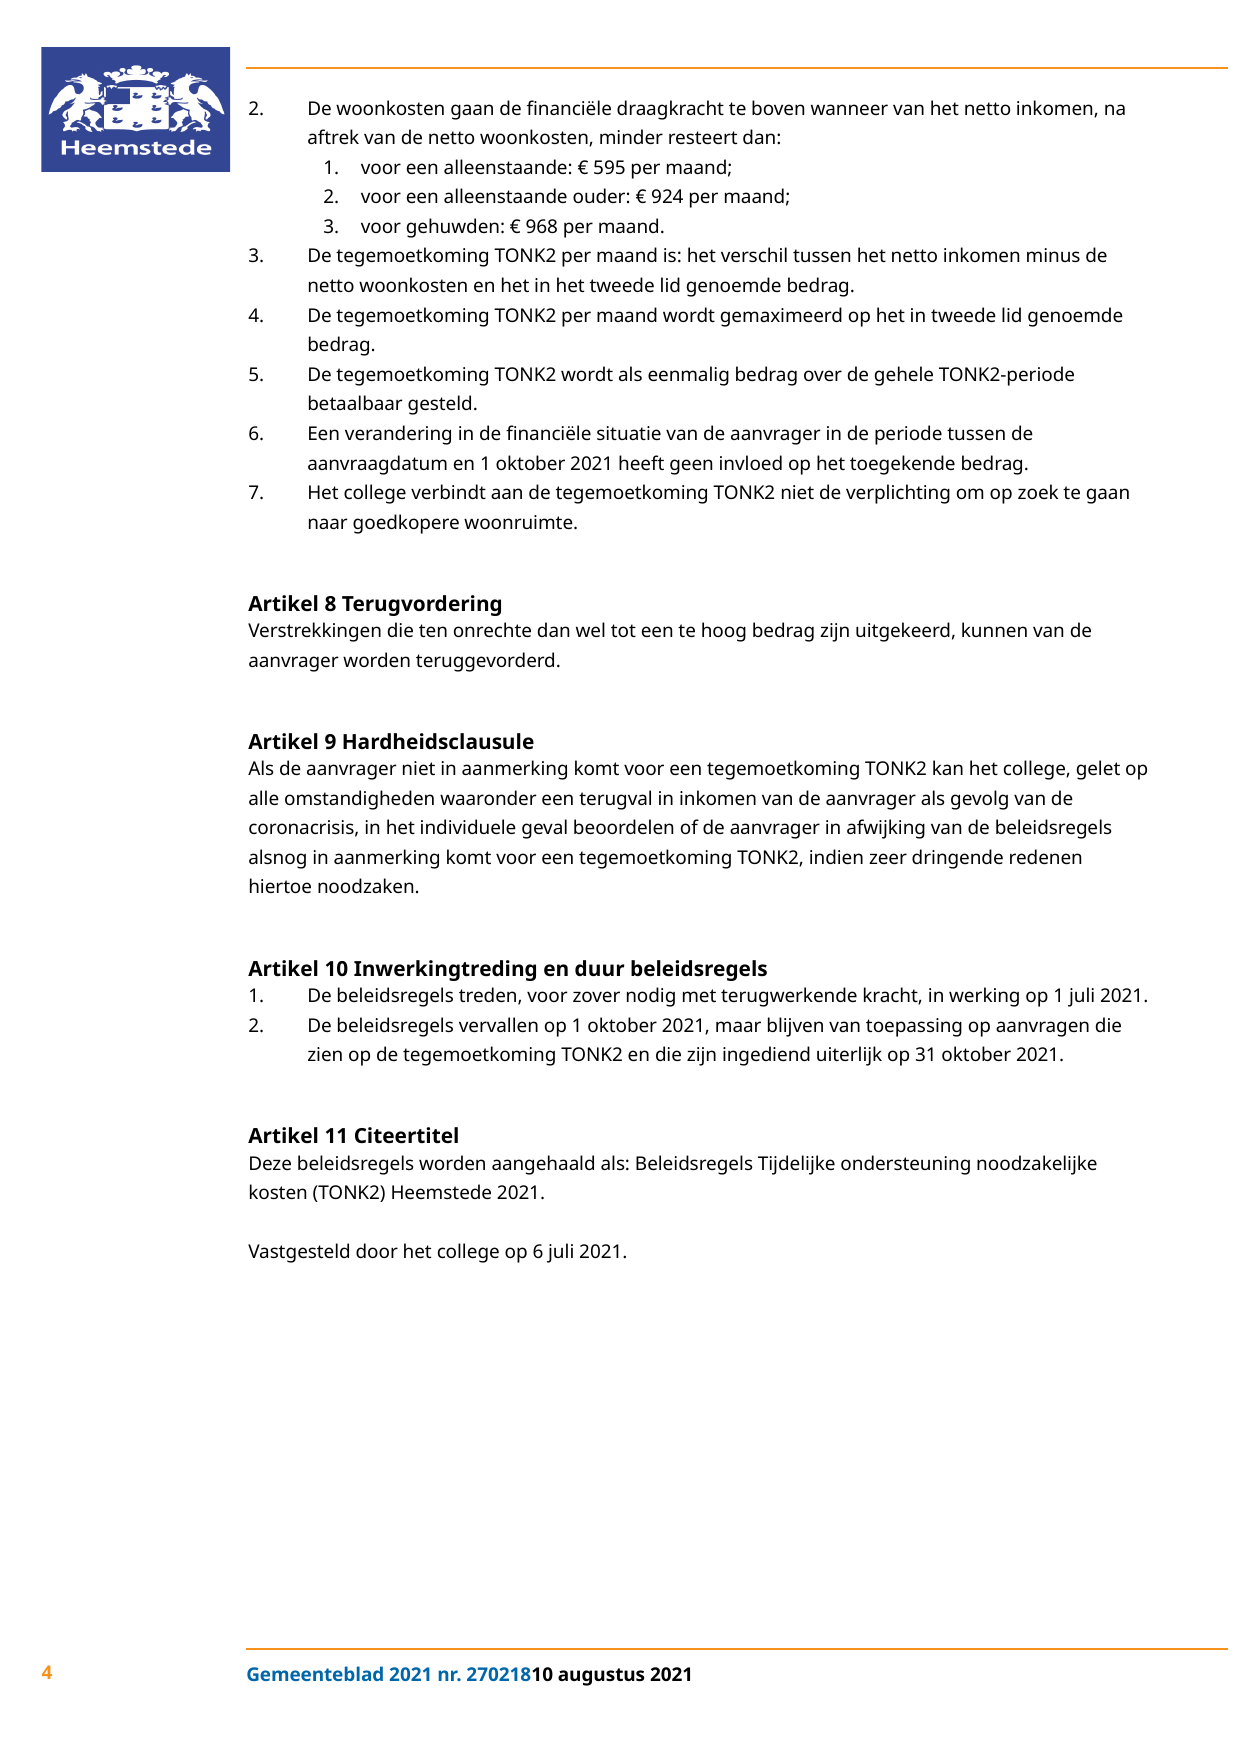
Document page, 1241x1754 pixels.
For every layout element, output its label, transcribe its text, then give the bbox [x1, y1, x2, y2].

list voor een alleenstaande: € 595 per maand; [323, 154, 1152, 180]
list De tegemoetkoming TONK2 per maand is: het verschil tussen het netto inkomen minus de netto woonkosten en het in het tweede lid genoemde bedrag. [248, 243, 1152, 298]
list De beleidsregels treden, voor zover nodig met terugwerkende kracht, in werking op 1 juli 2021. [248, 982, 1152, 1008]
list De tegemoetkoming TONK2 wordt als eenmalig bedrag over de gehele TONK2-periode betaalbaar gesteld. [248, 361, 1152, 416]
text Deze beleidsregels worden aangehaald als: Beleidsregels Tijdelijke ondersteuning noodzakelijke kosten (TONK2) Heemstede 2021. [248, 1150, 1152, 1205]
text Artikel 9 Hardheidsclausule [248, 727, 1152, 755]
picture [41, 47, 231, 172]
list Het college verbindt aan de tegemoetkoming TONK2 niet de verplichting om op zoek te gaan naar goedkopere woonruimte. [248, 479, 1152, 535]
list voor een alleenstaande ouder: € 924 per maand; [323, 183, 1152, 209]
list De woonkosten gaan de financiële draagkracht te boven wanneer van het netto inkomen, na aftrek van de netto woonkosten, minder resteert dan: [248, 95, 1152, 150]
list voor gehuwden: € 968 per maand. [323, 213, 1152, 239]
text Artikel 8 Terugvordering [248, 589, 1152, 617]
text Verstrekkingen die ten onrechte dan wel tot een te hoog bedrag zijn uitgekeerd, kunnen van de aanvrager worden teruggevorderd. [248, 617, 1152, 673]
list De tegemoetkoming TONK2 per maand wordt gemaximeerd op het in tweede lid genoemde bedrag. [248, 302, 1152, 357]
list Een verandering in de financiële situatie van de aanvrager in de periode tussen de aanvraagdatum en 1 oktober 2021 heeft geen invloed op het toegekende bedrag. [248, 420, 1152, 476]
list De beleidsregels vervallen op 1 oktober 2021, maar blijven van toepassing op aanvragen die zien op de tegemoetkoming TONK2 en die zijn ingediend uiterlijk op 31 oktober 2021. [248, 1012, 1152, 1067]
text Als de aanvrager niet in aanmerking komt voor een tegemoetkoming TONK2 kan het college, gelet op alle omstandigheden waaronder een terugval in inkomen van de aanvrager als gevolg van de coronacrisis, in het individuele geval beoordelen of de aanvrager in afwijking van de beleidsregels alsnog in aanmerking komt voor een tegemoetkoming TONK2, indien zeer dringende redenen hiertoe noodzaken. [248, 755, 1152, 899]
text Artikel 11 Citeertitel [248, 1121, 1152, 1150]
text Vastgesteld door het college op 6 juli 2021. [248, 1238, 1152, 1264]
text Artikel 10 Inwerkingtreding en duur beleidsregels [248, 954, 1152, 982]
